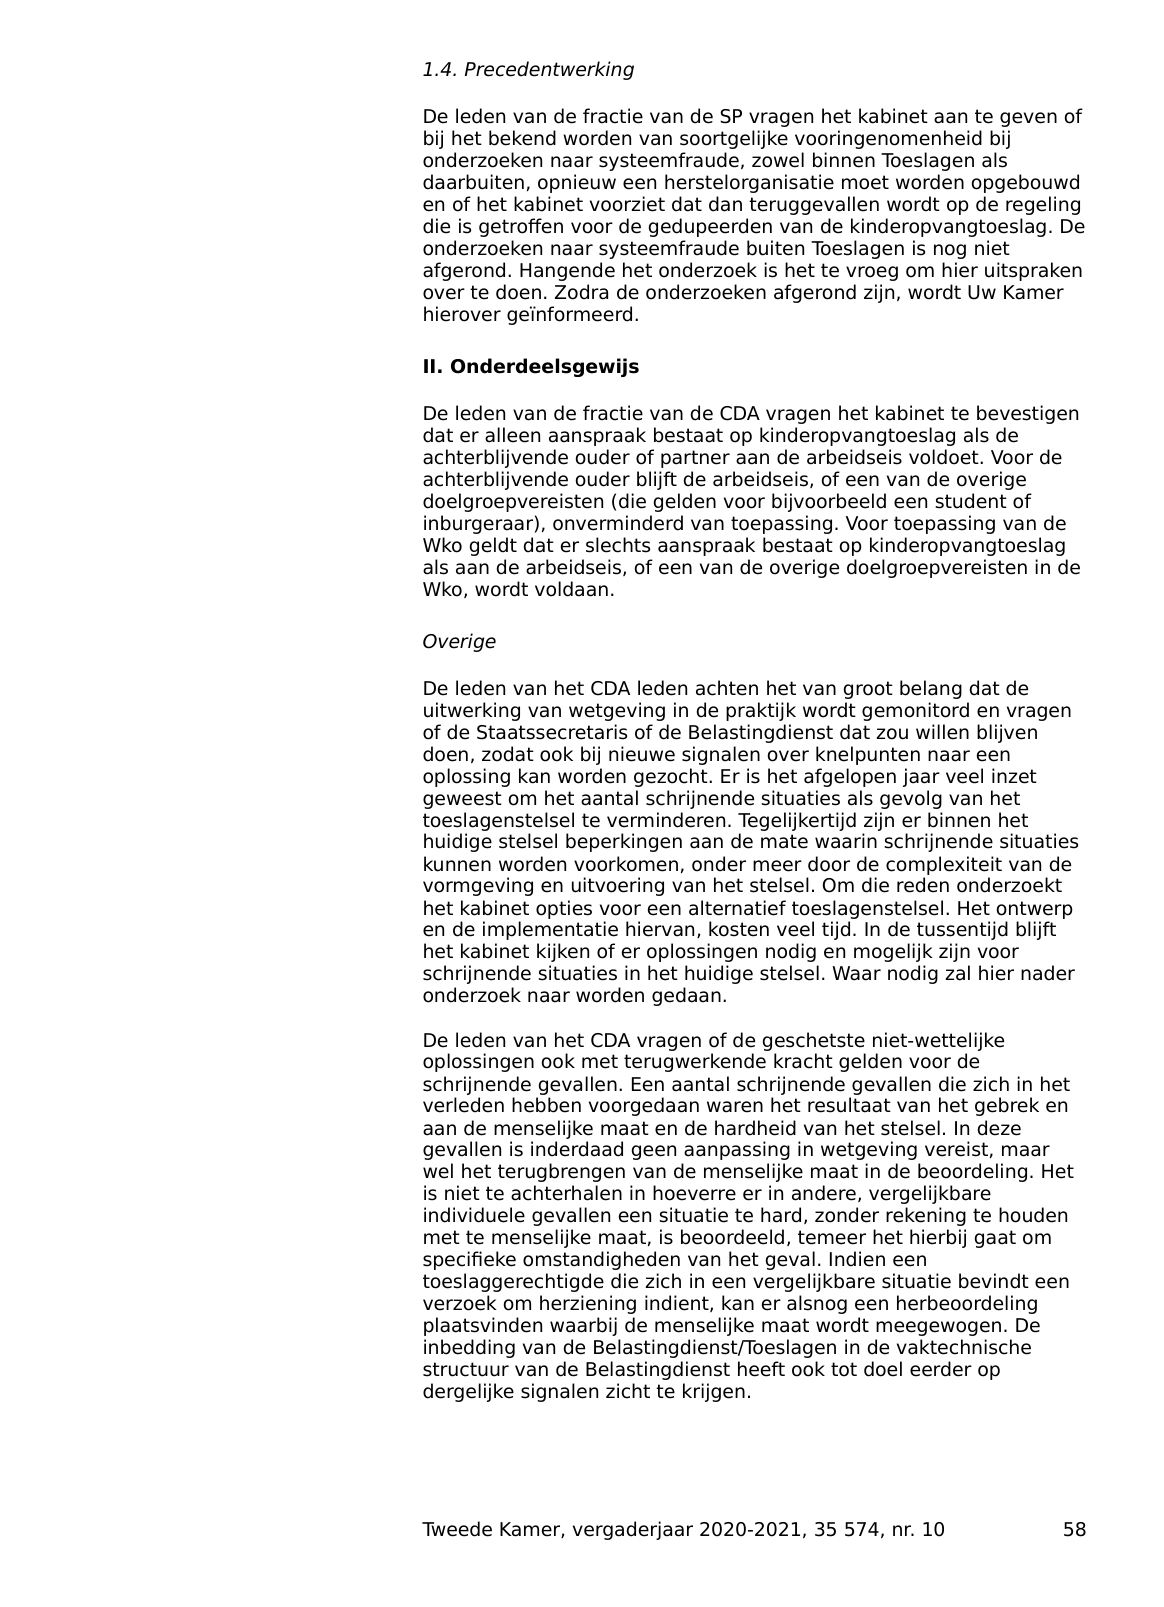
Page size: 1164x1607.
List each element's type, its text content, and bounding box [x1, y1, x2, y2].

subtitle 1.4. Precedentwerking [422, 59, 1087, 81]
text De leden van de fractie van de CDA vragen het kabinet te bevestigen dat er alleen aanspraak bestaat op kinderopvangtoeslag als de achterblijvende ouder of partner aan de arbeidseis voldoet. Voor de achterblijvende ouder blijft de arbeidseis, of een van de overige doelgroepvereisten (die gelden voor bijvoorbeeld een student of inburgeraar), onverminderd van toepassing. Voor toepassing van de Wko geldt dat er slechts aanspraak bestaat op kinderopvangtoeslag als aan de arbeidseis, of een van de overige doelgroepvereisten in de Wko, wordt voldaan. [422, 403, 1087, 601]
subtitle II. Onderdeelsgewijs [422, 356, 1087, 378]
text De leden van het CDA leden achten het van groot belang dat de uitwerking van wetgeving in de praktijk wordt gemonitord en vragen of de Staatssecretaris of de Belastingdienst dat zou willen blijven doen, zodat ook bij nieuwe signalen over knelpunten naar een oplossing kan worden gezocht. Er is het afgelopen jaar veel inzet geweest om het aantal schrijnende situaties als gevolg van het toeslagenstelsel te verminderen. Tegelijkertijd zijn er binnen het huidige stelsel beperkingen aan de mate waarin schrijnende situaties kunnen worden voorkomen, onder meer door de complexiteit van de vormgeving en uitvoering van het stelsel. Om die reden onderzoekt het kabinet opties voor een alternatief toeslagenstelsel. Het ontwerp en de implementatie hiervan, kosten veel tijd. In de tussentijd blijft het kabinet kijken of er oplossingen nodig en mogelijk zijn voor schrijnende situaties in het huidige stelsel. Waar nodig zal hier nader onderzoek naar worden gedaan. [422, 678, 1087, 1007]
subtitle Overige [422, 631, 1087, 653]
text De leden van de fractie van de SP vragen het kabinet aan te geven of bij het bekend worden van soortgelijke vooringenomenheid bij onderzoeken naar systeemfraude, zowel binnen Toeslagen als daarbuiten, opnieuw een herstelorganisatie moet worden opgebouwd en of het kabinet voorziet dat dan teruggevallen wordt op de regeling die is getroffen voor de gedupeerden van de kinderopvangtoeslag. De onderzoeken naar systeemfraude buiten Toeslagen is nog niet afgerond. Hangende het onderzoek is het te vroeg om hier uitspraken over te doen. Zodra de onderzoeken afgerond zijn, wordt Uw Kamer hierover geïnformeerd. [422, 106, 1087, 326]
text De leden van het CDA vragen of de geschetste niet-wettelijke oplossingen ook met terugwerkende kracht gelden voor de schrijnende gevallen. Een aantal schrijnende gevallen die zich in het verleden hebben voorgedaan waren het resultaat van het gebrek en aan de menselijke maat en de hardheid van het stelsel. In deze gevallen is inderdaad geen aanpassing in wetgeving vereist, maar wel het terugbrengen van de menselijke maat in de beoordeling. Het is niet te achterhalen in hoeverre er in andere, vergelijkbare individuele gevallen een situatie te hard, zonder rekening te houden met te menselijke maat, is beoordeeld, temeer het hierbij gaat om specifieke omstandigheden van het geval. Indien een toeslaggerechtigde die zich in een vergelijkbare situatie bevindt een verzoek om herziening indient, kan er alsnog een herbeoordeling plaatsvinden waarbij de menselijke maat wordt meegewogen. De inbedding van de Belastingdienst/Toeslagen in de vaktechnische structuur van de Belastingdienst heeft ook tot doel eerder op dergelijke signalen zicht te krijgen. [422, 1029, 1087, 1403]
